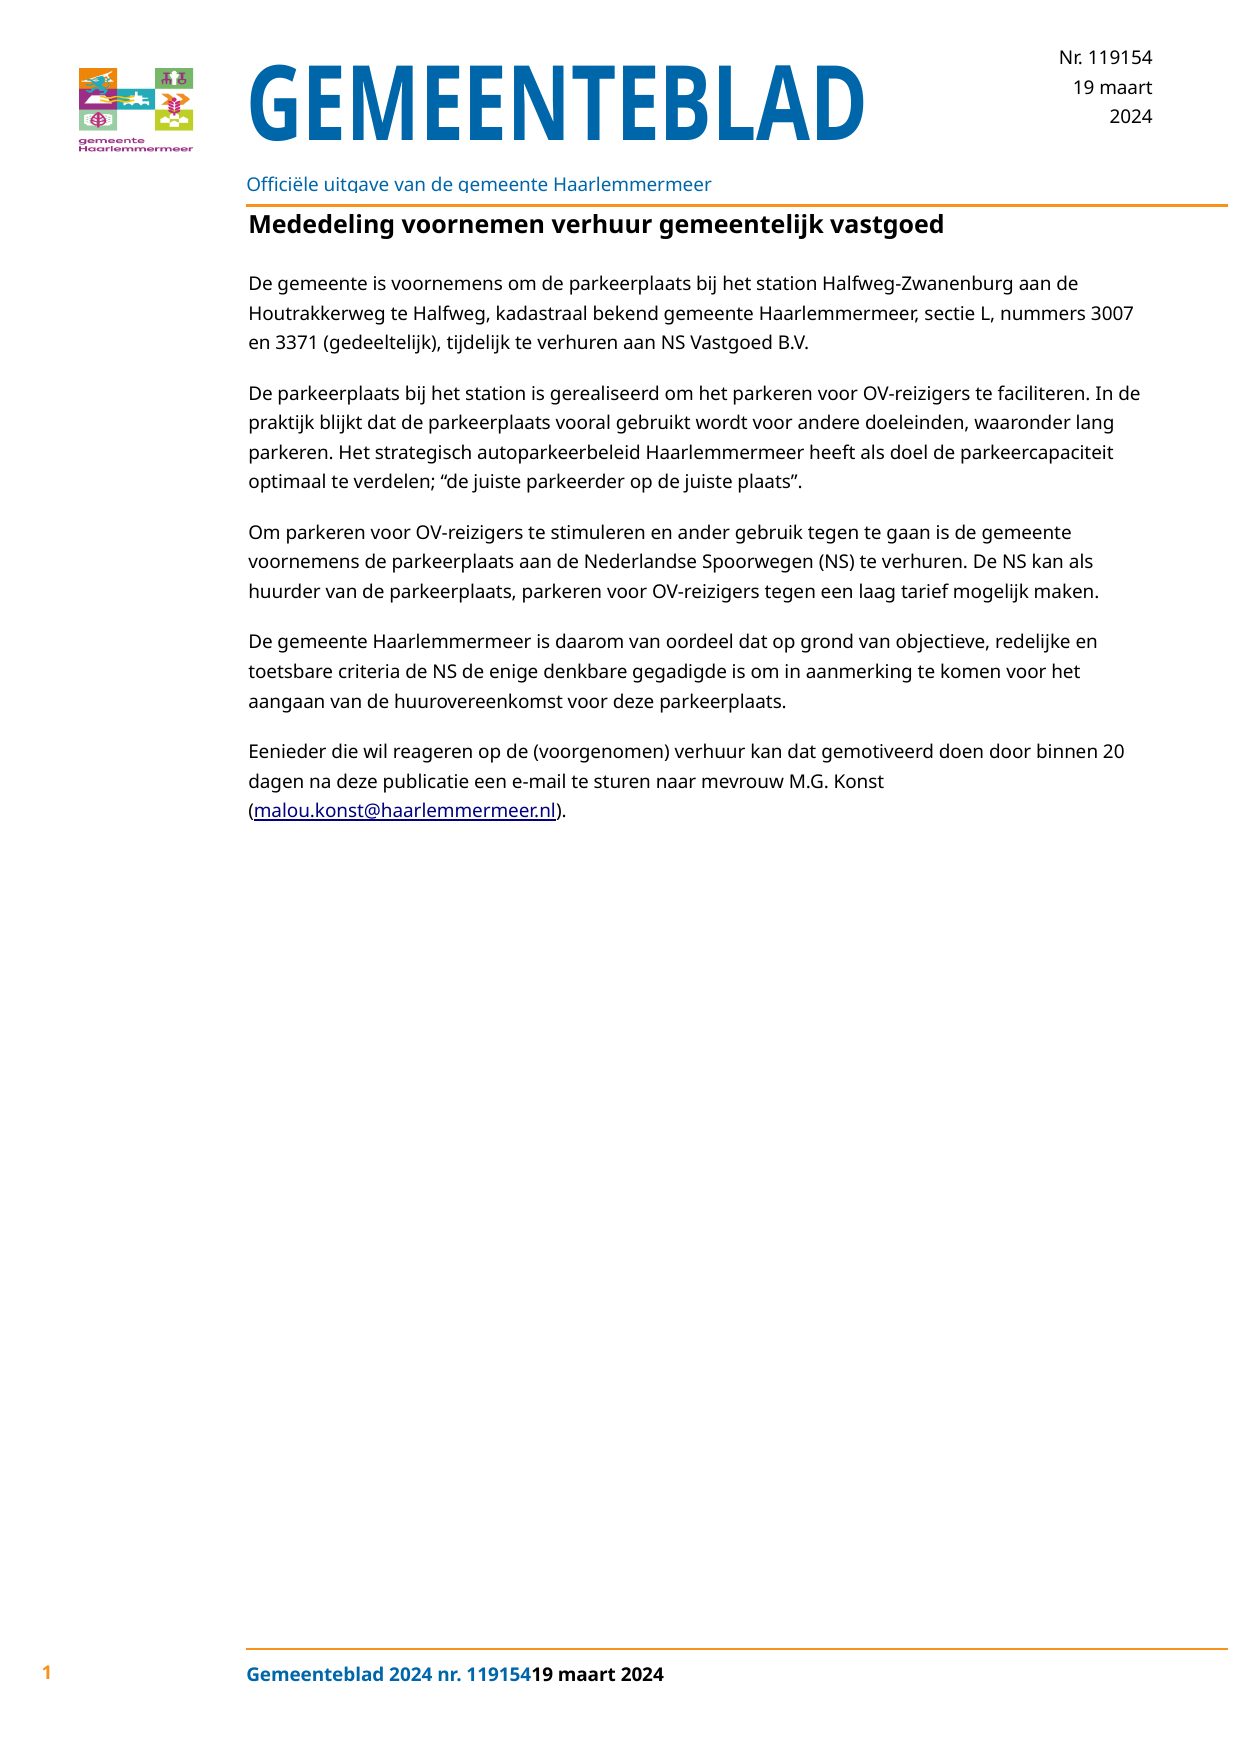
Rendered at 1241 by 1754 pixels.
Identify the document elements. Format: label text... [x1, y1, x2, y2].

text De gemeente Haarlemmermeer is daarom van oordeel dat op grond van objectieve, redelijke en toetsbare criteria de NS de enige denkbare gegadigde is om in aanmerking te komen voor het aangaan van de huurovereenkomst voor deze parkeerplaats. [248, 629, 1152, 713]
text Mededeling voornemen verhuur gemeentelijk vastgoed [248, 207, 1152, 241]
text Eenieder die wil reageren op de (voorgenomen) verhuur kan dat gemotiveerd doen door binnen 20 dagen na deze publicatie een e-mail te sturen naar mevrouw M.G. Konst (malou.konst@haarlemmermeer.nl). [248, 738, 1152, 823]
text De parkeerplaats bij het station is gerealiseerd om het parkeren voor OV-reizigers te faciliteren. In de praktijk blijkt dat de parkeerplaats vooral gebruikt wordt voor andere doeleinden, waaronder lang parkeren. Het strategisch autoparkeerbeleid Haarlemmermeer heeft als doel de parkeercapaciteit optimaal te verdelen; “de juiste parkeerder op de juiste plaats”. [248, 380, 1152, 494]
text De gemeente is voornemens om de parkeerplaats bij het station Halfweg-Zwanenburg aan de Houtrakkerweg te Halfweg, kadastraal bekend gemeente Haarlemmermeer, sectie L, nummers 3007 en 3371 (gedeeltelijk), tijdelijk te verhuren aan NS Vastgoed B.V. [248, 270, 1152, 355]
picture [41, 47, 231, 172]
text Om parkeren voor OV-reizigers te stimuleren en ander gebruik tegen te gaan is de gemeente voornemens de parkeerplaats aan de Nederlandse Spoorwegen (NS) te verhuren. De NS kan als huurder van de parkeerplaats, parkeren voor OV-reizigers tegen een laag tarief mogelijk maken. [248, 519, 1152, 604]
